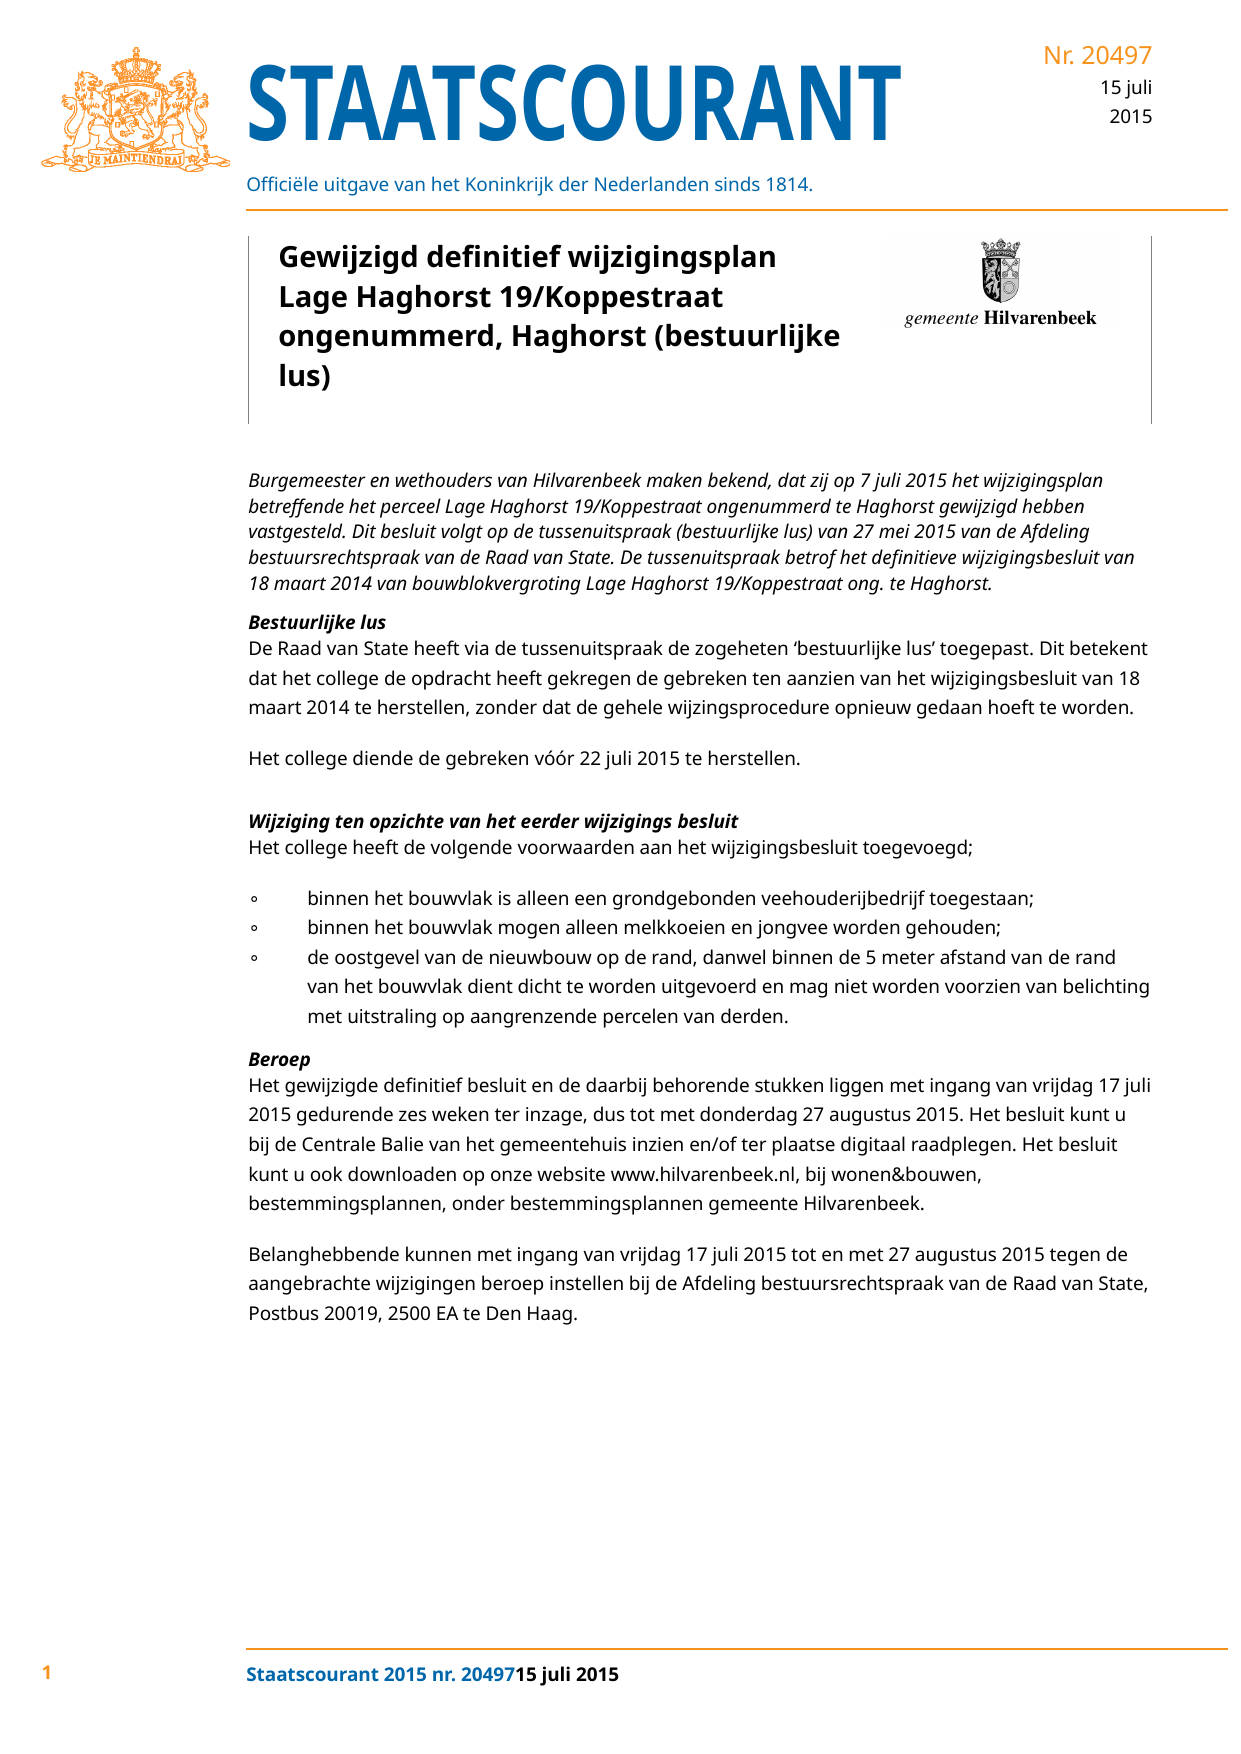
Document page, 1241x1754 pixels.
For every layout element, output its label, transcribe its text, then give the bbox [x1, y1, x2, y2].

text Burgemeester en wethouders van Hilvarenbeek maken bekend, dat zij op 7 juli 2015 het wijzigingsplan betreffende het perceel Lage Haghorst 19/Koppestraat ongenummerd te Haghorst gewijzigd hebben vastgesteld. Dit besluit volgt op de tussenuitspraak (bestuurlijke lus) van 27 mei 2015 van de Afdeling bestuursrechtspraak van de Raad van State. De tussenuitspraak betrof het definitieve wijzigingsbesluit van 18 maart 2014 van bouwblokvergroting Lage Haghorst 19/Koppestraat ong. te Haghorst. [248, 467, 1152, 596]
picture [882, 236, 1119, 328]
table_header Gewijzigd definitief wijzigingsplan Lage Haghorst 19/Koppestraat ongenummerd, Haghorst (bestuurlijke lus) [249, 236, 850, 424]
text Het gewijzigde definitief besluit en de daarbij behorende stukken liggen met ingang van vrijdag 17 juli 2015 gedurende zes weken ter inzage, dus tot met donderdag 27 augustus 2015. Het besluit kunt u bij de Centrale Balie van het gemeentehuis inzien en/of ter plaatse digitaal raadplegen. Het besluit kunt u ook downloaden op onze website www.hilvarenbeek.nl, bij wonen&bouwen, bestemmingsplannen, onder bestemmingsplannen gemeente Hilvarenbeek. [248, 1072, 1152, 1216]
text Het college heeft de volgende voorwaarden aan het wijzigingsbesluit toegevoegd; [248, 834, 1152, 860]
text Belanghebbende kunnen met ingang van vrijdag 17 juli 2015 tot en met 27 augustus 2015 tegen de aangebrachte wijzigingen beroep instellen bij de Afdeling bestuursrechtspraak van de Raad van State, Postbus 20019, 2500 EA te Den Haag. [248, 1241, 1152, 1326]
list binnen het bouwvlak is alleen een grondgebonden veehouderijbedrijf toegestaan; [248, 885, 1152, 911]
text Wijziging ten opzichte van het eerder wijzigings besluit [248, 809, 1152, 834]
table_header [850, 236, 1151, 424]
text De Raad van State heeft via de tussenuitspraak de zogeheten ‘bestuurlijke lus’ toegepast. Dit betekent dat het college de opdracht heeft gekregen de gebreken ten aanzien van het wijzigingsbesluit van 18 maart 2014 te herstellen, zonder dat de gehele wijzingsprocedure opnieuw gedaan hoeft te worden. [248, 635, 1152, 720]
text Bestuurlijke lus [248, 609, 1152, 635]
text Het college diende de gebreken vóór 22 juli 2015 te herstellen. [248, 745, 1152, 770]
list de oostgevel van de nieuwbouw op de rand, danwel binnen de 5 meter afstand van de rand van het bouwvlak dient dicht te worden uitgevoerd en mag niet worden voorzien van belichting met uitstraling op aangrenzende percelen van derden. [248, 944, 1152, 1029]
picture [41, 47, 231, 172]
list binnen het bouwvlak mogen alleen melkkoeien en jongvee worden gehouden; [248, 914, 1152, 940]
text Beroep [248, 1046, 1152, 1072]
